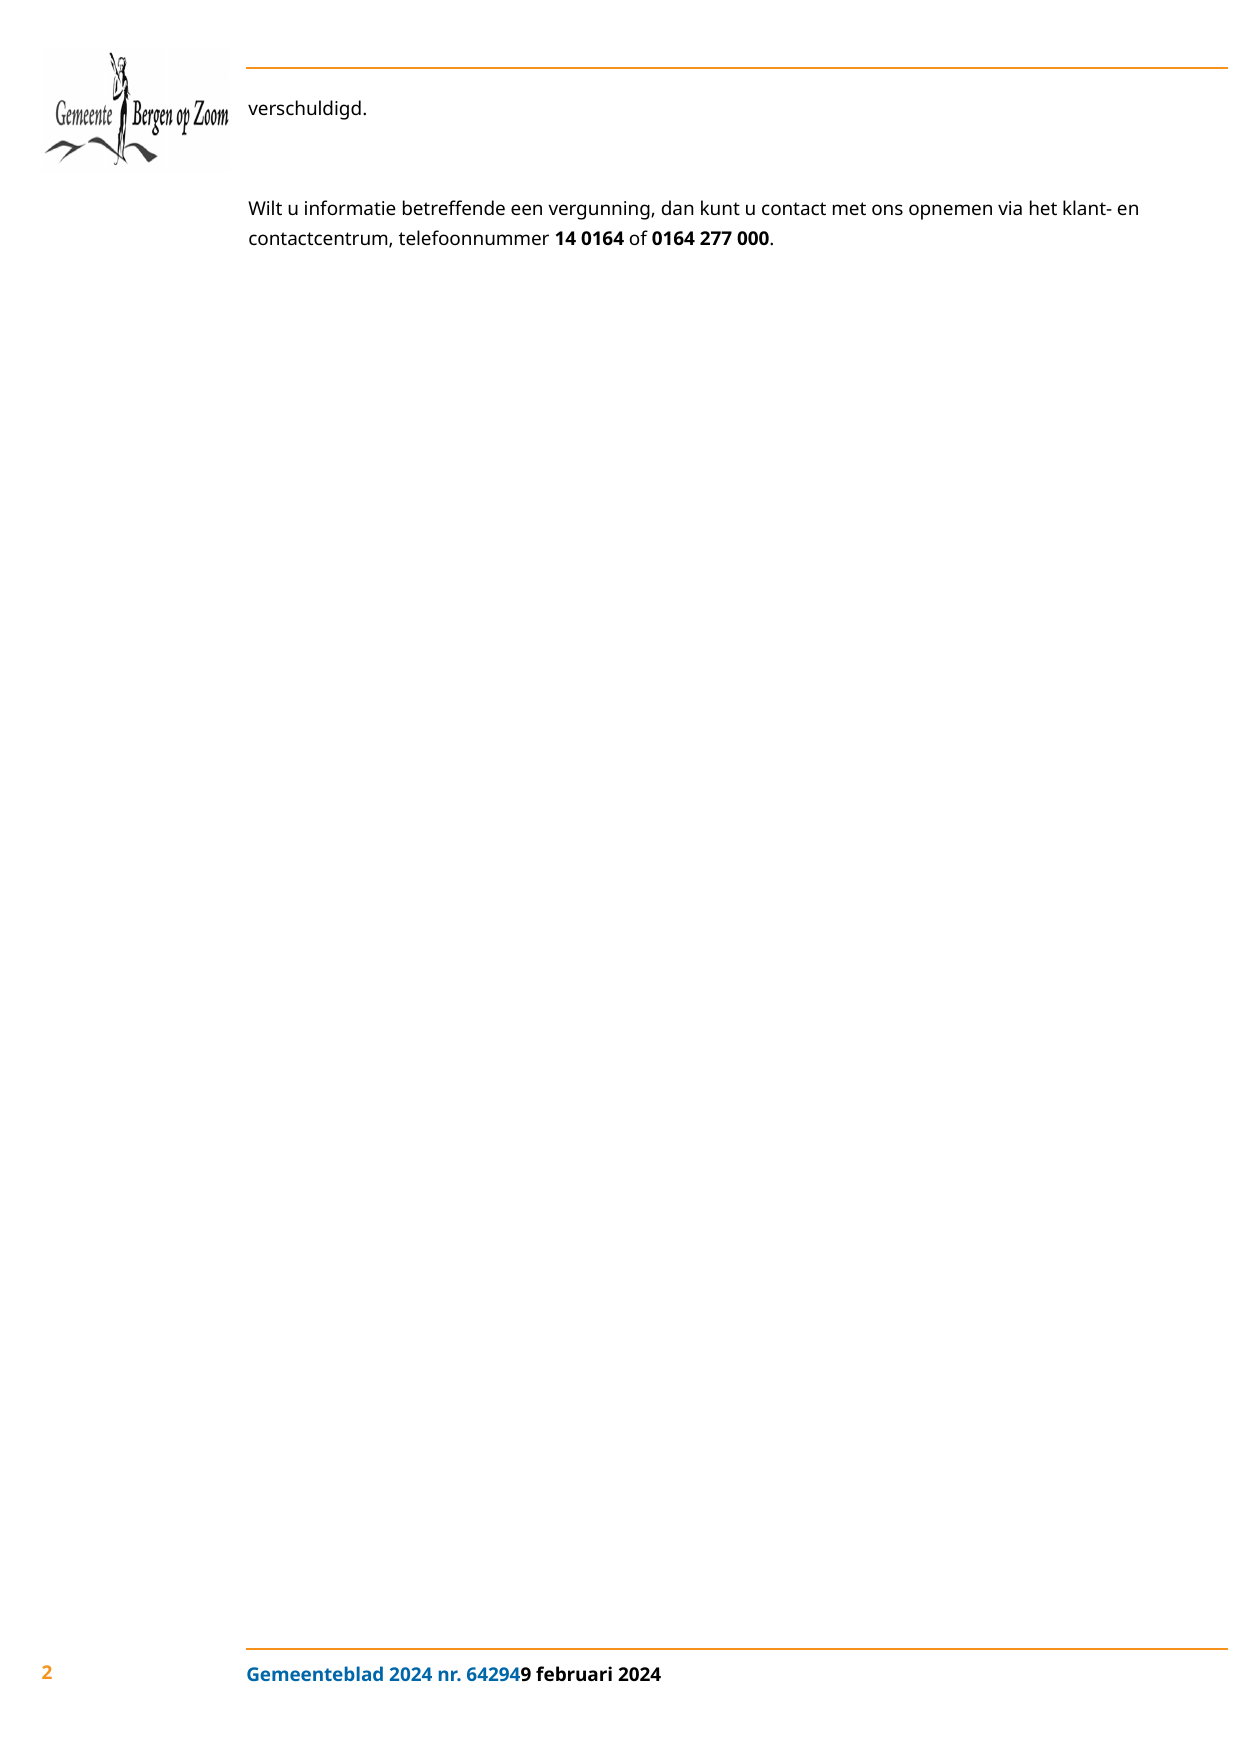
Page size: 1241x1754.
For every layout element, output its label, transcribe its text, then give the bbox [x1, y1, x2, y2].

text Wilt u informatie betreffende een vergunning, dan kunt u contact met ons opnemen via het klant- en contactcentrum, telefoonnummer 14 0164 of 0164 277 000. [248, 196, 1152, 251]
picture [41, 47, 231, 172]
text verschuldigd. [248, 95, 1152, 121]
